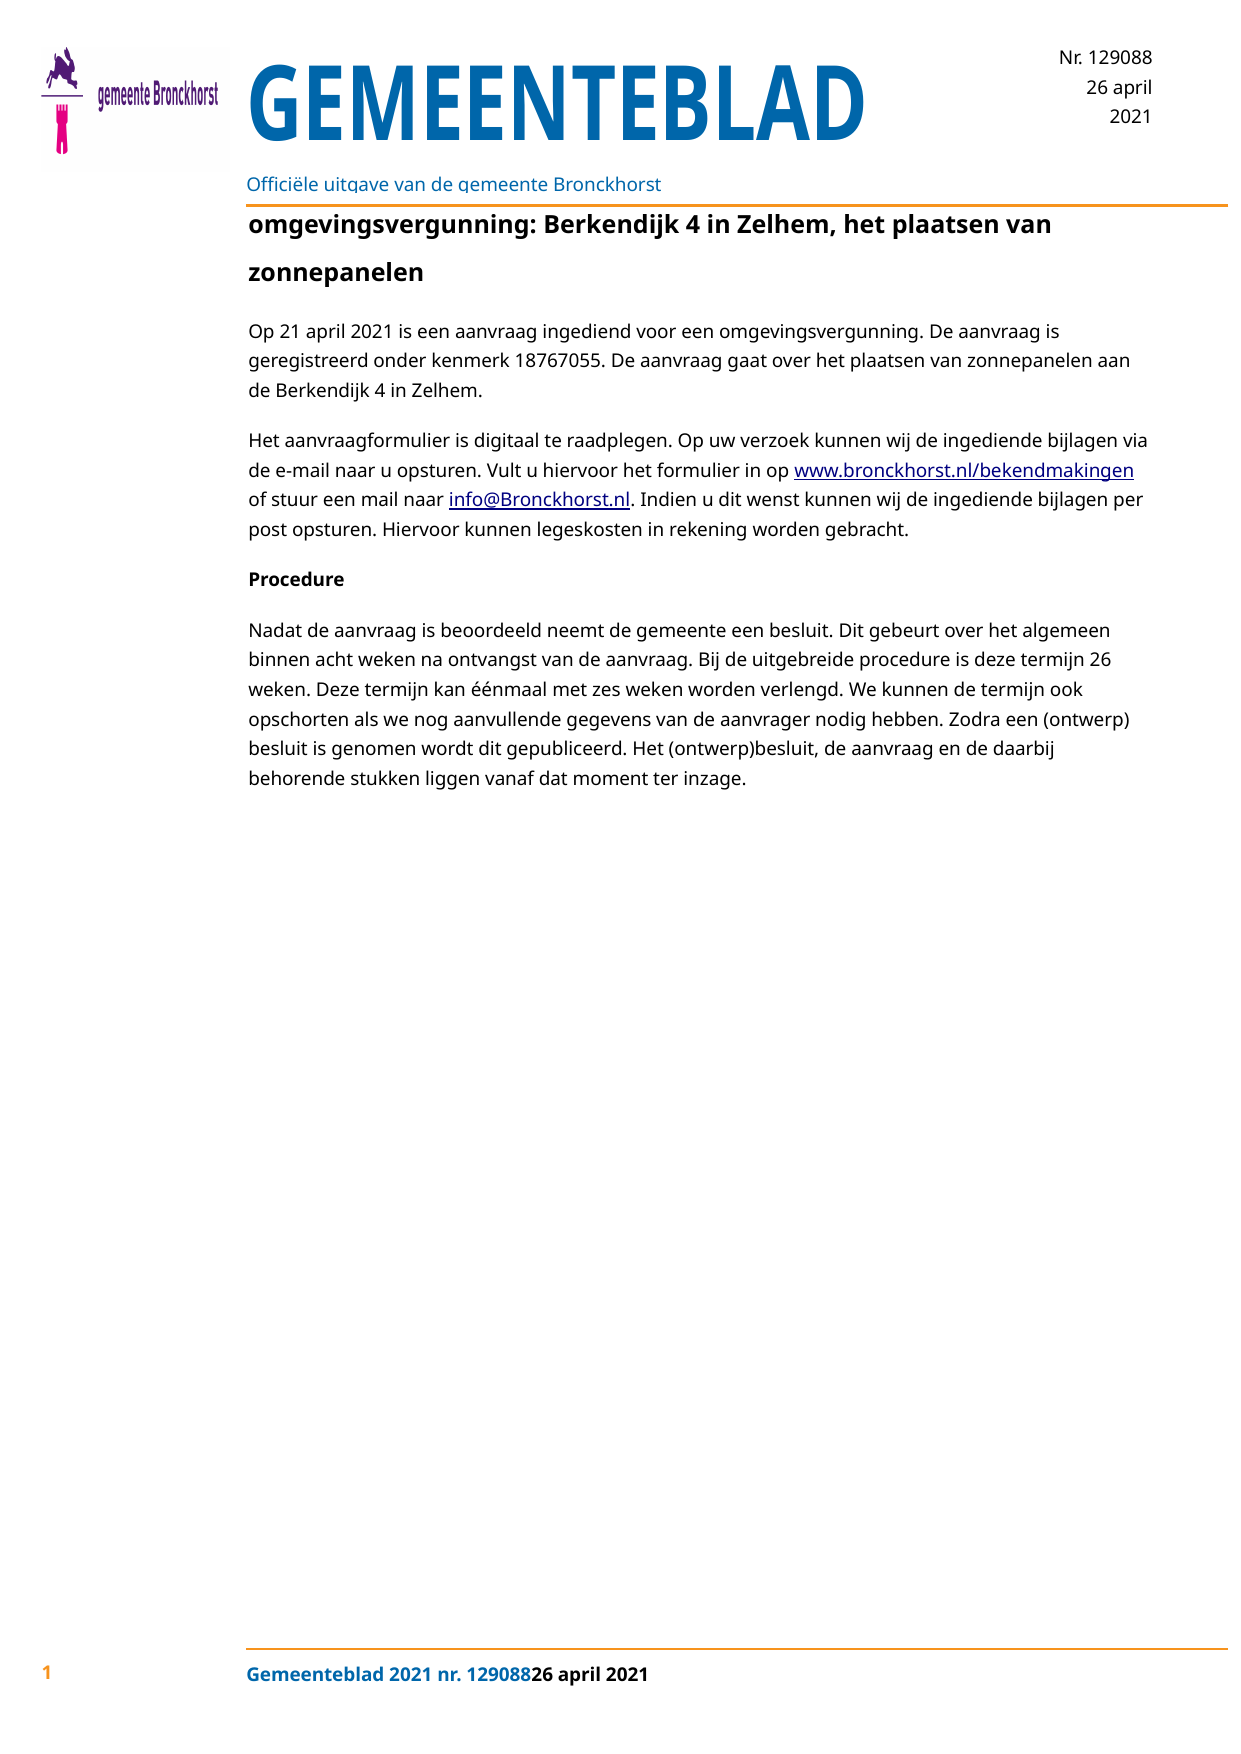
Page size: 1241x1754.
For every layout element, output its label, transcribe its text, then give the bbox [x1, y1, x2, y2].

text Procedure [248, 567, 1152, 592]
text Op 21 april 2021 is een aanvraag ingediend voor een omgevingsvergunning. De aanvraag is geregistreerd onder kenmerk 18767055. De aanvraag gaat over het plaatsen van zonnepanelen aan de Berkendijk 4 in Zelhem. [248, 318, 1152, 403]
text Het aanvraagformulier is digitaal te raadplegen. Op uw verzoek kunnen wij de ingediende bijlagen via de e-mail naar u opsturen. Vult u hiervoor het formulier in op www.bronckhorst.nl/bekendmakingen of stuur een mail naar info@Bronckhorst.nl. Indien u dit wenst kunnen wij de ingediende bijlagen per post opsturen. Hiervoor kunnen legeskosten in rekening worden gebracht. [248, 427, 1152, 542]
text omgevingsvergunning: Berkendijk 4 in Zelhem, het plaatsen van zonnepanelen [248, 207, 1152, 288]
picture [41, 47, 231, 172]
text Nadat de aanvraag is beoordeeld neemt de gemeente een besluit. Dit gebeurt over het algemeen binnen acht weken na ontvangst van de aanvraag. Bij de uitgebreide procedure is deze termijn 26 weken. Deze termijn kan éénmaal met zes weken worden verlengd. We kunnen de termijn ook opschorten als we nog aanvullende gegevens van de aanvrager nodig hebben. Zodra een (ontwerp) besluit is genomen wordt dit gepubliceerd. Het (ontwerp)besluit, de aanvraag en de daarbij behorende stukken liggen vanaf dat moment ter inzage. [248, 617, 1152, 791]
